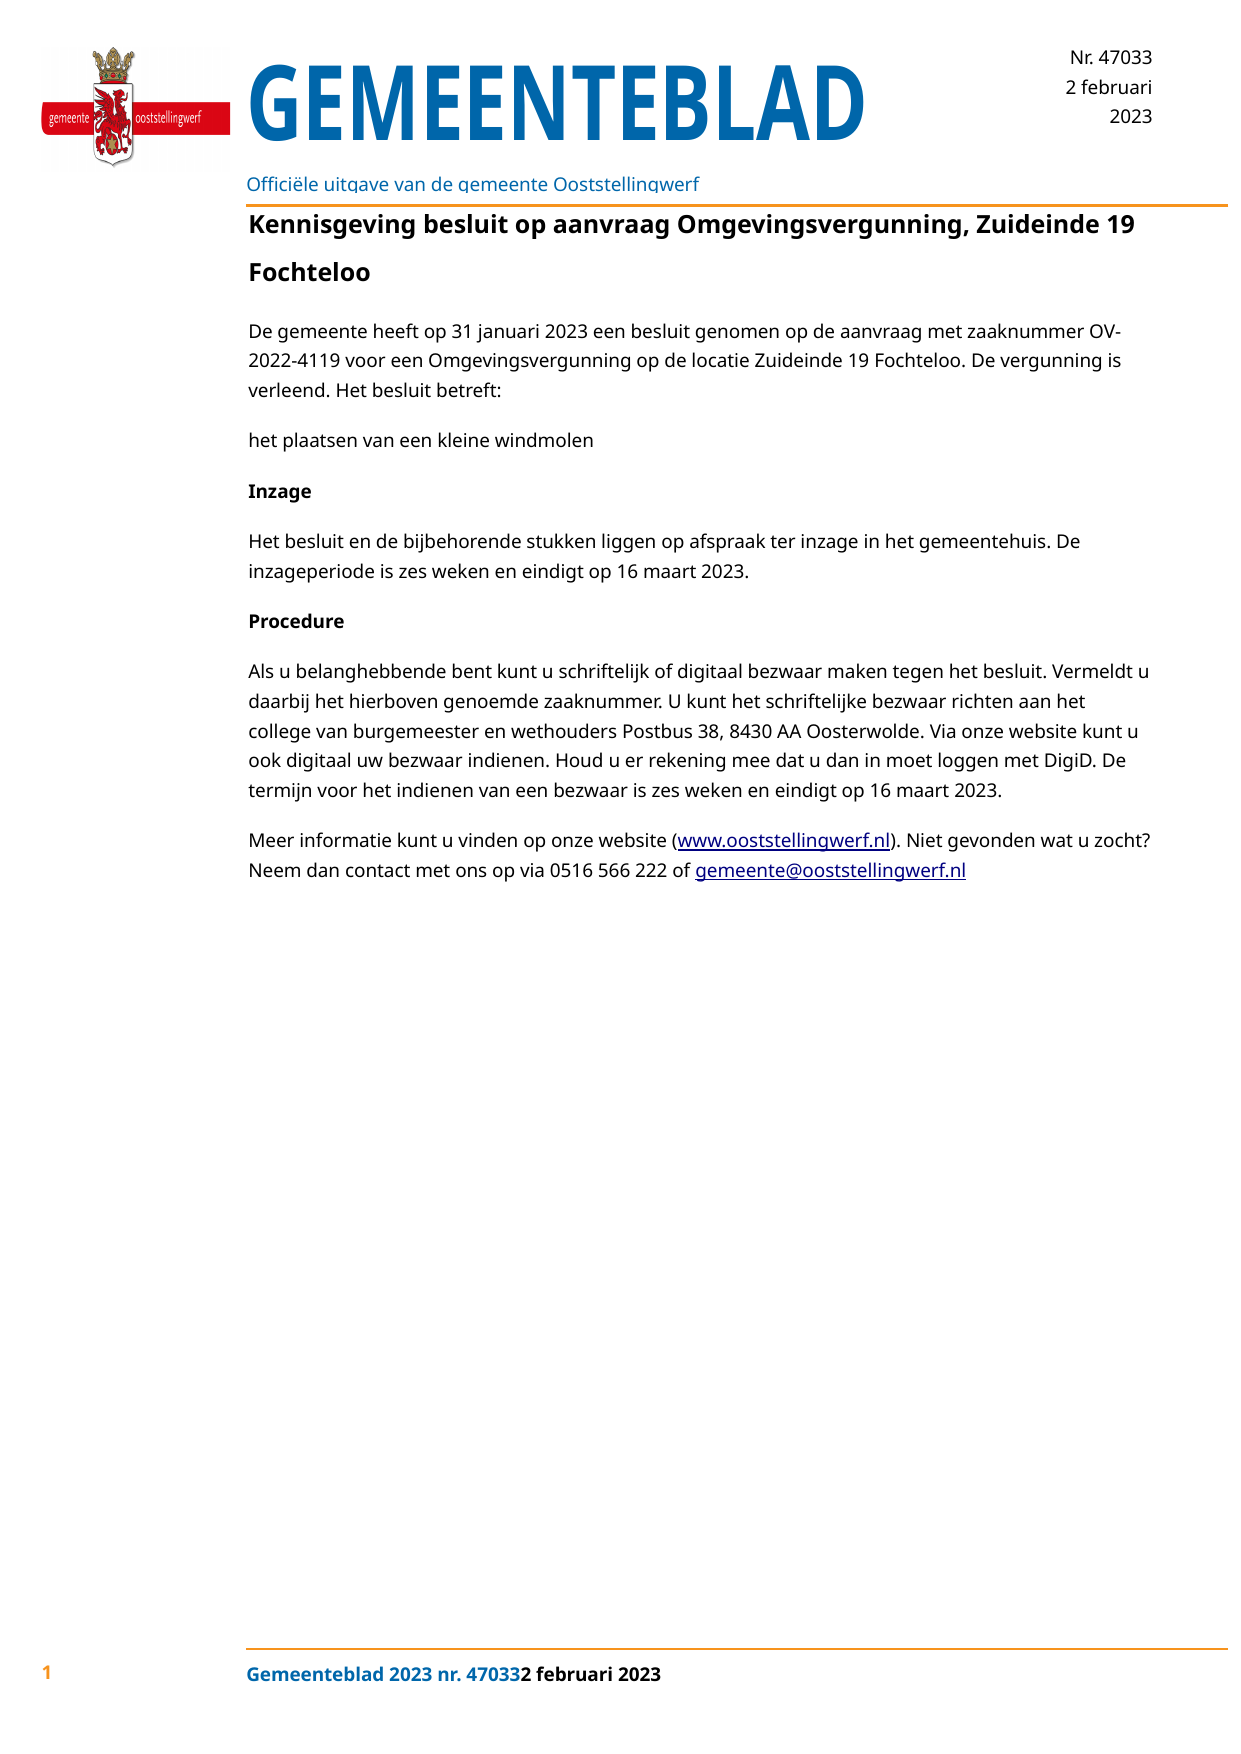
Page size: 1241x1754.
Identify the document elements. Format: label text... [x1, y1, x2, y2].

text Het besluit en de bijbehorende stukken liggen op afspraak ter inzage in het gemeentehuis. De inzageperiode is zes weken en eindigt op 16 maart 2023. [248, 528, 1152, 584]
text het plaatsen van een kleine windmolen [248, 427, 1152, 453]
text Meer informatie kunt u vinden op onze website (www.ooststellingwerf.nl). Niet gevonden wat u zocht? Neem dan contact met ons op via 0516 566 222 of gemeente@ooststellingwerf.nl [248, 827, 1152, 883]
text Procedure [248, 608, 1152, 634]
picture [41, 47, 231, 172]
text Kennisgeving besluit op aanvraag Omgevingsvergunning, Zuideinde 19 Fochteloo [248, 207, 1152, 288]
text Als u belanghebbende bent kunt u schriftelijk of digitaal bezwaar maken tegen het besluit. Vermeldt u daarbij het hierboven genoemde zaaknummer. U kunt het schriftelijke bezwaar richten aan het college van burgemeester en wethouders Postbus 38, 8430 AA Oosterwolde. Via onze website kunt u ook digitaal uw bezwaar indienen. Houd u er rekening mee dat u dan in moet loggen met DigiD. De termijn voor het indienen van een bezwaar is zes weken en eindigt op 16 maart 2023. [248, 659, 1152, 803]
text Inzage [248, 478, 1152, 504]
text De gemeente heeft op 31 januari 2023 een besluit genomen op de aanvraag met zaaknummer OV-2022-4119 voor een Omgevingsvergunning op de locatie Zuideinde 19 Fochteloo. De vergunning is verleend. Het besluit betreft: [248, 318, 1152, 403]
